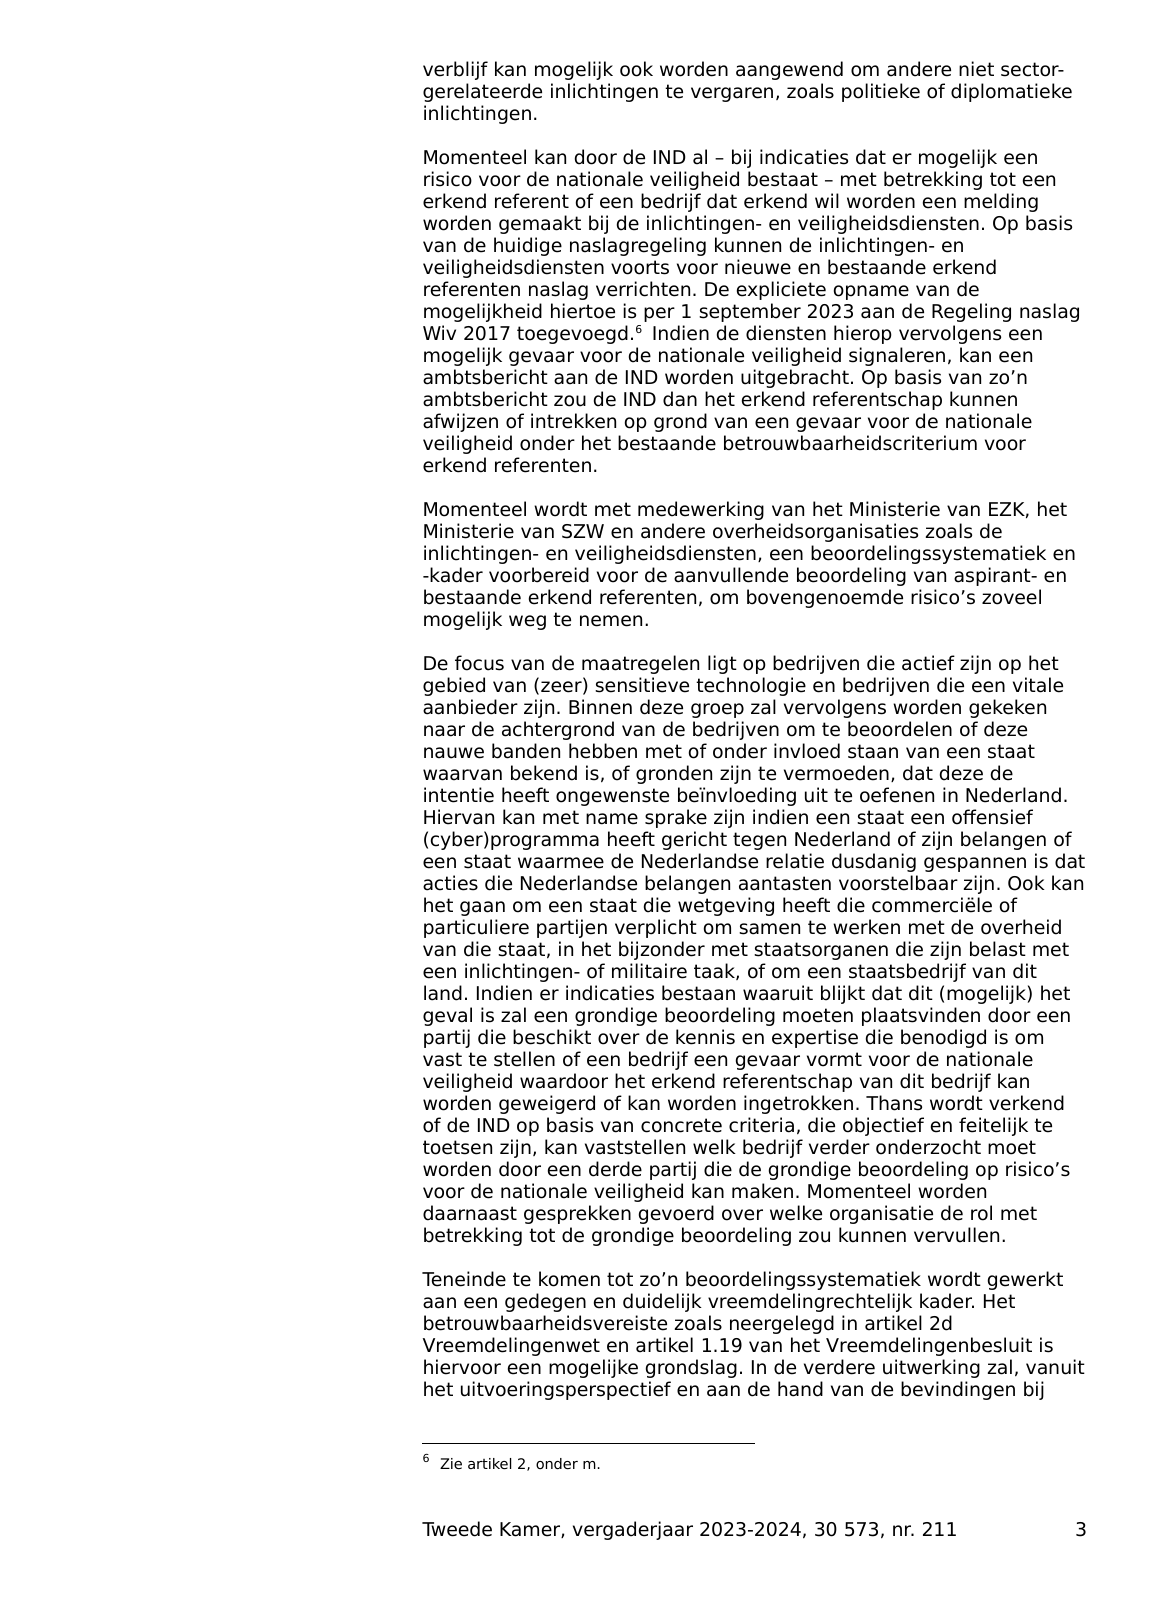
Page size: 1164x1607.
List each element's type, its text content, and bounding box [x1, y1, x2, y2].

text Momenteel wordt met medewerking van het Ministerie van EZK, het Ministerie van SZW en andere overheidsorganisaties zoals de inlichtingen- en veiligheidsdiensten, een beoordelingssystematiek en -kader voorbereid voor de aanvullende beoordeling van aspirant- en bestaande erkend referenten, om bovengenoemde risico’s zoveel mogelijk weg te nemen. [422, 499, 1087, 631]
text Zie artikel 2, onder m. [422, 1452, 1087, 1474]
text De focus van de maatregelen ligt op bedrijven die actief zijn op het gebied van (zeer) sensitieve technologie en bedrijven die een vitale aanbieder zijn. Binnen deze groep zal vervolgens worden gekeken naar de achtergrond van de bedrijven om te beoordelen of deze nauwe banden hebben met of onder invloed staan van een staat waarvan bekend is, of gronden zijn te vermoeden, dat deze de intentie heeft ongewenste beïnvloeding uit te oefenen in Nederland. Hiervan kan met name sprake zijn indien een staat een offensief (cyber)programma heeft gericht tegen Nederland of zijn belangen of een staat waarmee de Nederlandse relatie dusdanig gespannen is dat acties die Nederlandse belangen aantasten voorstelbaar zijn. Ook kan het gaan om een staat die wetgeving heeft die commerciële of particuliere partijen verplicht om samen te werken met de overheid van die staat, in het bijzonder met staatsorganen die zijn belast met een inlichtingen- of militaire taak, of om een staatsbedrijf van dit land. Indien er indicaties bestaan waaruit blijkt dat dit (mogelijk) het geval is zal een grondige beoordeling moeten plaatsvinden door een partij die beschikt over de kennis en expertise die benodigd is om vast te stellen of een bedrijf een gevaar vormt voor de nationale veiligheid waardoor het erkend referentschap van dit bedrijf kan worden geweigerd of kan worden ingetrokken. Thans wordt verkend of de IND op basis van concrete criteria, die objectief en feitelijk te toetsen zijn, kan vaststellen welk bedrijf verder onderzocht moet worden door een derde partij die de grondige beoordeling op risico’s voor de nationale veiligheid kan maken. Momenteel worden daarnaast gesprekken gevoerd over welke organisatie de rol met betrekking tot de grondige beoordeling zou kunnen vervullen. [422, 653, 1087, 1247]
text Teneinde te komen tot zo’n beoordelingssystematiek wordt gewerkt aan een gedegen en duidelijk vreemdelingrechtelijk kader. Het betrouwbaarheidsvereiste zoals neergelegd in artikel 2d Vreemdelingenwet en artikel 1.19 van het Vreemdelingenbesluit is hiervoor een mogelijke grondslag. In de verdere uitwerking zal, vanuit het uitvoeringsperspectief en aan de hand van de bevindingen bij [422, 1269, 1087, 1401]
text Momenteel kan door de IND al – bij indicaties dat er mogelijk een risico voor de nationale veiligheid bestaat – met betrekking tot een erkend referent of een bedrijf dat erkend wil worden een melding worden gemaakt bij de inlichtingen- en veiligheidsdiensten. Op basis van de huidige naslagregeling kunnen de inlichtingen- en veiligheidsdiensten voorts voor nieuwe en bestaande erkend referenten naslag verrichten. De expliciete opname van de mogelijkheid hiertoe is per 1 september 2023 aan de Regeling naslag Wiv 2017 toegevoegd. Indien de diensten hierop vervolgens een mogelijk gevaar voor de nationale veiligheid signaleren, kan een ambtsbericht aan de IND worden uitgebracht. Op basis van zo’n ambtsbericht zou de IND dan het erkend referentschap kunnen afwijzen of intrekken op grond van een gevaar voor de nationale veiligheid onder het bestaande betrouwbaarheidscriterium voor erkend referenten. [422, 147, 1087, 477]
text verblijf kan mogelijk ook worden aangewend om andere niet sector-gerelateerde inlichtingen te vergaren, zoals politieke of diplomatieke inlichtingen. [422, 59, 1087, 125]
